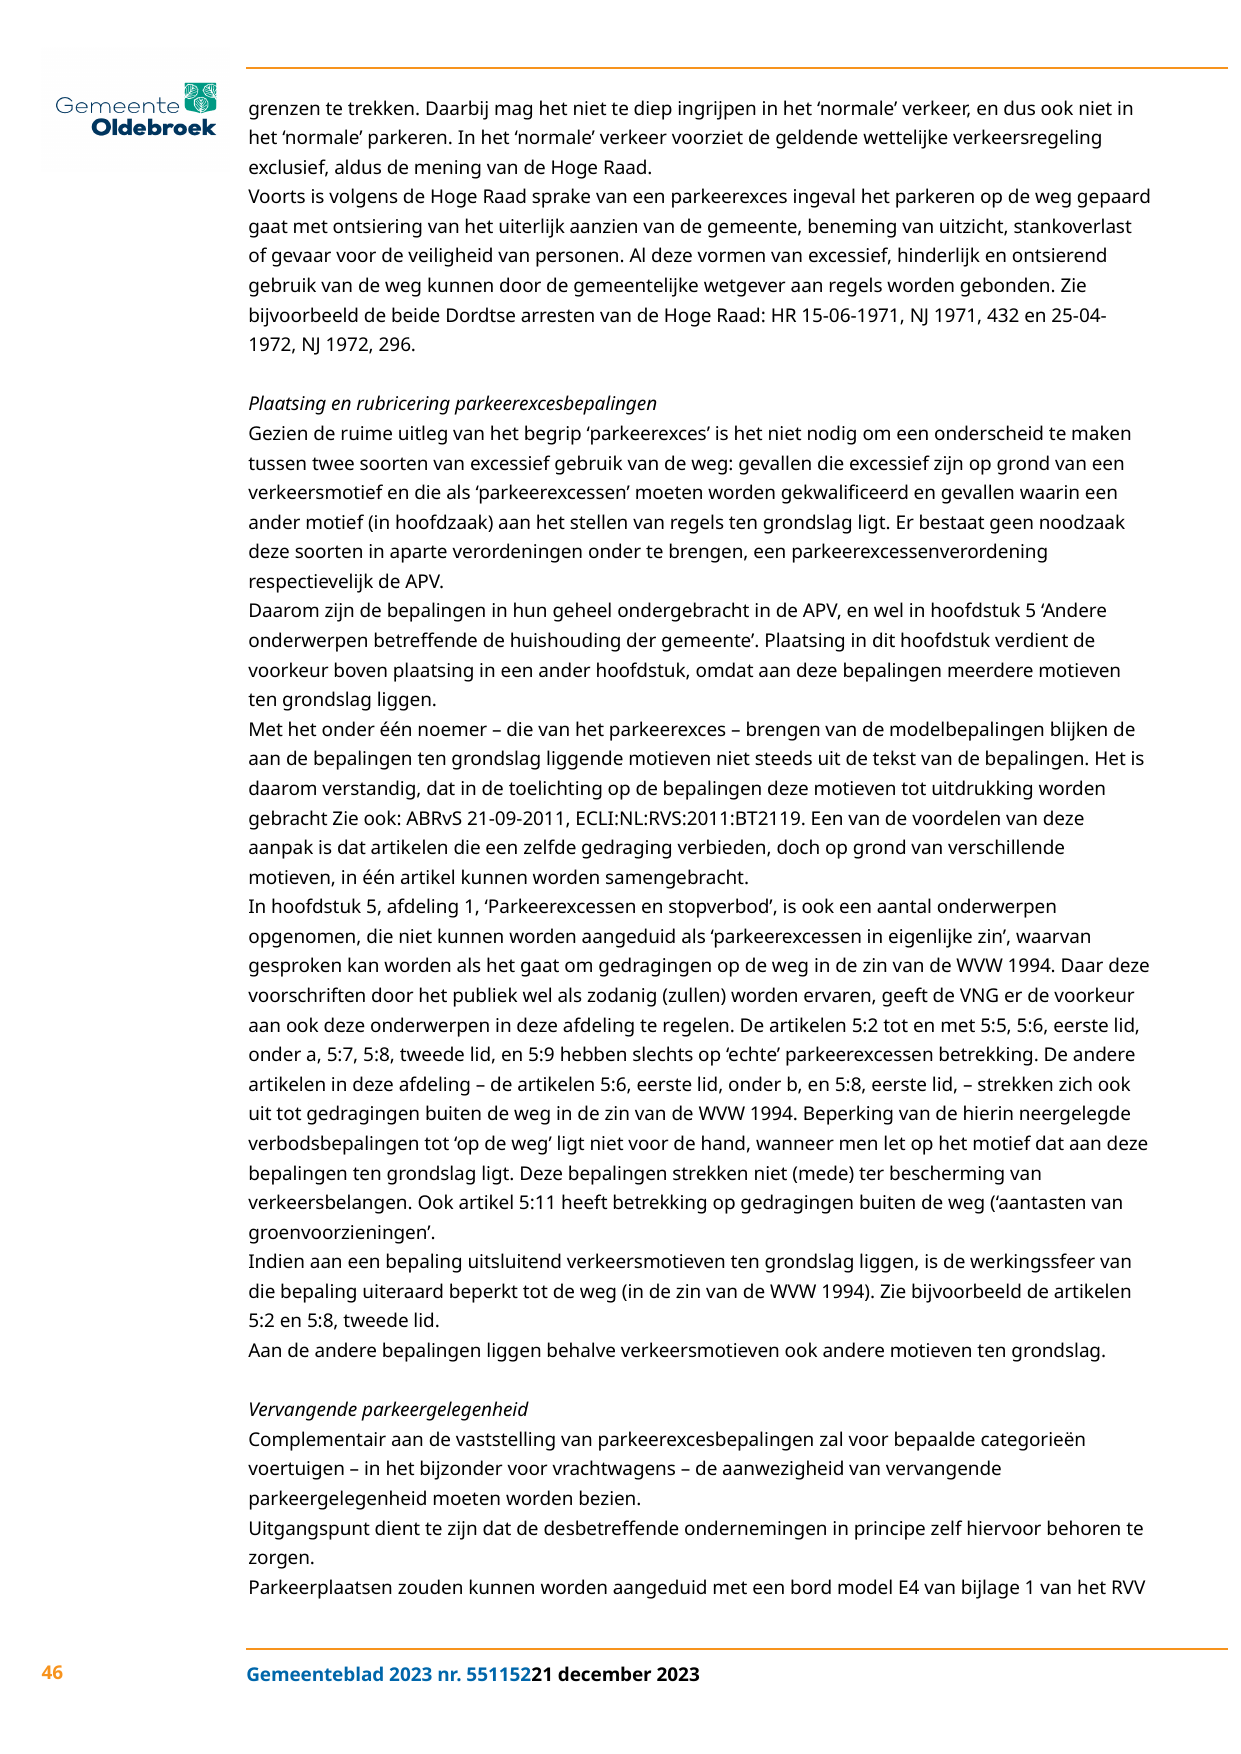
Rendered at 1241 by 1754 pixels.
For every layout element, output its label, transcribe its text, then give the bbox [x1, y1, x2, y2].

text Plaatsing en rubricering parkeerexcesbepalingen [248, 391, 1152, 416]
text Voorts is volgens de Hoge Raad sprake van een parkeerexces ingeval het parkeren op de weg gepaard gaat met ontsiering van het uiterlijk aanzien van de gemeente, beneming van uitzicht, stankoverlast of gevaar voor de veiligheid van personen. Al deze vormen van excessief, hinderlijk en ontsierend gebruik van de weg kunnen door de gemeentelijke wetgever aan regels worden gebonden. Zie bijvoorbeeld de beide Dordtse arresten van de Hoge Raad: HR 15-06-1971, NJ 1971, 432 en 25-04-1972, NJ 1972, 296. [248, 183, 1152, 357]
text Parkeerplaatsen zouden kunnen worden aangeduid met een bord model E4 van bijlage 1 van het RVV [248, 1574, 1152, 1600]
text Complementair aan de vaststelling van parkeerexcesbepalingen zal voor bepaalde categorieën voertuigen – in het bijzonder voor vrachtwagens – de aanwezigheid van vervangende parkeergelegenheid moeten worden bezien. [248, 1426, 1152, 1511]
text Gezien de ruime uitleg van het begrip ‘parkeerexces’ is het niet nodig om een onderscheid te maken tussen twee soorten van excessief gebruik van de weg: gevallen die excessief zijn op grond van een verkeersmotief en die als ‘parkeerexcessen’ moeten worden gekwalificeerd en gevallen waarin een ander motief (in hoofdzaak) aan het stellen van regels ten grondslag ligt. Er bestaat geen noodzaak deze soorten in aparte verordeningen onder te brengen, een parkeerexcessenverordening respectievelijk de APV. [248, 420, 1152, 594]
text Daarom zijn de bepalingen in hun geheel ondergebracht in de APV, en wel in hoofdstuk 5 ‘Andere onderwerpen betreffende de huishouding der gemeente’. Plaatsing in dit hoofdstuk verdient de voorkeur boven plaatsing in een ander hoofdstuk, omdat aan deze bepalingen meerdere motieven ten grondslag liggen. [248, 598, 1152, 712]
picture [41, 47, 231, 172]
text Indien aan een bepaling uitsluitend verkeersmotieven ten grondslag liggen, is de werkingssfeer van die bepaling uiteraard beperkt tot de weg (in de zin van de WVW 1994). Zie bijvoorbeeld de artikelen 5:2 en 5:8, tweede lid. [248, 1248, 1152, 1333]
text Met het onder één noemer – die van het parkeerexces – brengen van de modelbepalingen blijken de aan de bepalingen ten grondslag liggende motieven niet steeds uit de tekst van de bepalingen. Het is daarom verstandig, dat in de toelichting op de bepalingen deze motieven tot uitdrukking worden gebracht Zie ook: ABRvS 21-09-2011, ECLI:NL:RVS:2011:BT2119. Een van de voordelen van deze aanpak is dat artikelen die een zelfde gedraging verbieden, doch op grond van verschillende motieven, in één artikel kunnen worden samengebracht. [248, 716, 1152, 890]
text In hoofdstuk 5, afdeling 1, ‘Parkeerexcessen en stopverbod’, is ook een aantal onderwerpen opgenomen, die niet kunnen worden aangeduid als ‘parkeerexcessen in eigenlijke zin’, waarvan gesproken kan worden als het gaat om gedragingen op de weg in de zin van de WVW 1994. Daar deze voorschriften door het publiek wel als zodanig (zullen) worden ervaren, geeft de VNG er de voorkeur aan ook deze onderwerpen in deze afdeling te regelen. De artikelen 5:2 tot en met 5:5, 5:6, eerste lid, onder a, 5:7, 5:8, tweede lid, en 5:9 hebben slechts op ‘echte’ parkeerexcessen betrekking. De andere artikelen in deze afdeling – de artikelen 5:6, eerste lid, onder b, en 5:8, eerste lid, – strekken zich ook uit tot gedragingen buiten de weg in de zin van de WVW 1994. Beperking van de hierin neergelegde verbodsbepalingen tot ‘op de weg’ ligt niet voor de hand, wanneer men let op het motief dat aan deze bepalingen ten grondslag ligt. Deze bepalingen strekken niet (mede) ter bescherming van verkeersbelangen. Ook artikel 5:11 heeft betrekking op gedragingen buiten de weg (‘aantasten van groenvoorzieningen’. [248, 893, 1152, 1245]
text Vervangende parkeergelegenheid [248, 1396, 1152, 1422]
text grenzen te trekken. Daarbij mag het niet te diep ingrijpen in het ‘normale’ verkeer, en dus ook niet in het ‘normale’ parkeren. In het ‘normale’ verkeer voorziet de geldende wettelijke verkeersregeling exclusief, aldus de mening van de Hoge Raad. [248, 95, 1152, 180]
text Aan de andere bepalingen liggen behalve verkeersmotieven ook andere motieven ten grondslag. [248, 1337, 1152, 1363]
text Uitgangspunt dient te zijn dat de desbetreffende ondernemingen in principe zelf hiervoor behoren te zorgen. [248, 1515, 1152, 1570]
